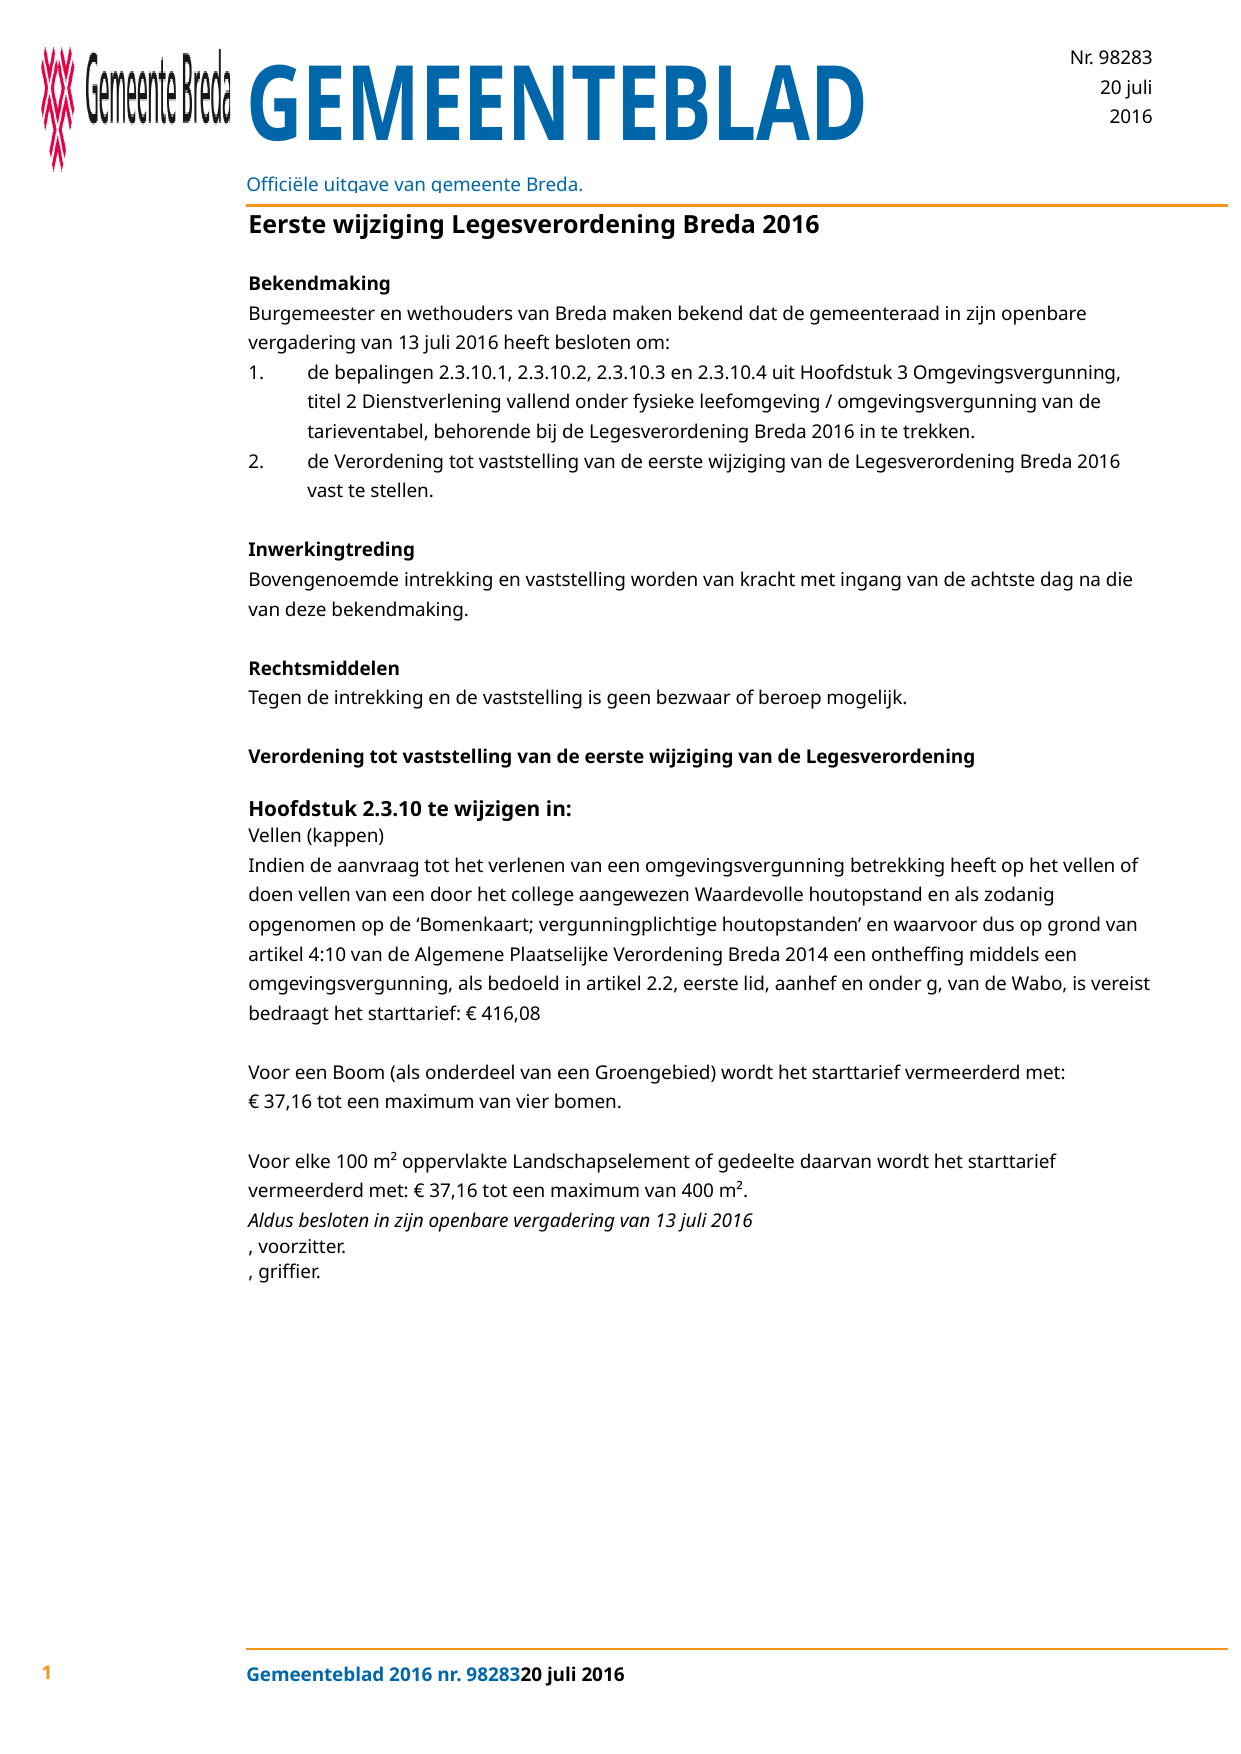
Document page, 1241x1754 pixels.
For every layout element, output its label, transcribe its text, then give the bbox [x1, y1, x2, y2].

text , voorzitter. [248, 1233, 1152, 1258]
text Tegen de intrekking en de vaststelling is geen bezwaar of beroep mogelijk. [248, 684, 1152, 710]
text Indien de aanvraag tot het verlenen van een omgevingsvergunning betrekking heeft op het vellen of doen vellen van een door het college aangewezen Waardevolle houtopstand en als zodanig opgenomen op de ‘Bomenkaart; vergunningplichtige houtopstanden’ en waarvoor dus op grond van artikel 4:10 van de Algemene Plaatselijke Verordening Breda 2014 een ontheffing middels een omgevingsvergunning, als bedoeld in artikel 2.2, eerste lid, aanhef en onder g, van de Wabo, is vereist bedraagt het starttarief: € 416,08 [248, 852, 1152, 1026]
list de bepalingen 2.3.10.1, 2.3.10.2, 2.3.10.3 en 2.3.10.4 uit Hoofdstuk 3 Omgevingsvergunning, titel 2 Dienstverlening vallend onder fysieke leefomgeving / omgevingsvergunning van de tarieventabel, behorende bij de Legesverordening Breda 2016 in te trekken. [248, 359, 1152, 444]
text , griffier. [248, 1258, 1152, 1284]
text Hoofdstuk 2.3.10 te wijzigen in: [248, 794, 1152, 822]
text € 37,16 tot een maximum van vier bomen. [248, 1089, 1152, 1114]
picture [41, 47, 231, 172]
text Burgemeester en wethouders van Breda maken bekend dat de gemeenteraad in zijn openbare vergadering van 13 juli 2016 heeft besloten om: [248, 300, 1152, 355]
text Bovengenoemde intrekking en vaststelling worden van kracht met ingang van de achtste dag na die van deze bekendmaking. [248, 566, 1152, 621]
list de Verordening tot vaststelling van de eerste wijziging van de Legesverordening Breda 2016 vast te stellen. [248, 448, 1152, 503]
text Eerste wijziging Legesverordening Breda 2016 [248, 207, 1152, 241]
text Vellen (kappen) [248, 822, 1152, 848]
text Bekendmaking [248, 270, 1152, 296]
text Inwerkingtreding [248, 537, 1152, 562]
text Verordening tot vaststelling van de eerste wijziging van de Legesverordening [248, 744, 1152, 769]
text Voor elke 100 m² oppervlakte Landschapselement of gedeelte daarvan wordt het starttarief vermeerderd met: € 37,16 tot een maximum van 400 m². [248, 1148, 1152, 1203]
text Aldus besloten in zijn openbare vergadering van 13 juli 2016 [248, 1207, 1152, 1233]
text Rechtsmiddelen [248, 655, 1152, 681]
text Voor een Boom (als onderdeel van een Groengebied) wordt het starttarief vermeerderd met: [248, 1059, 1152, 1085]
